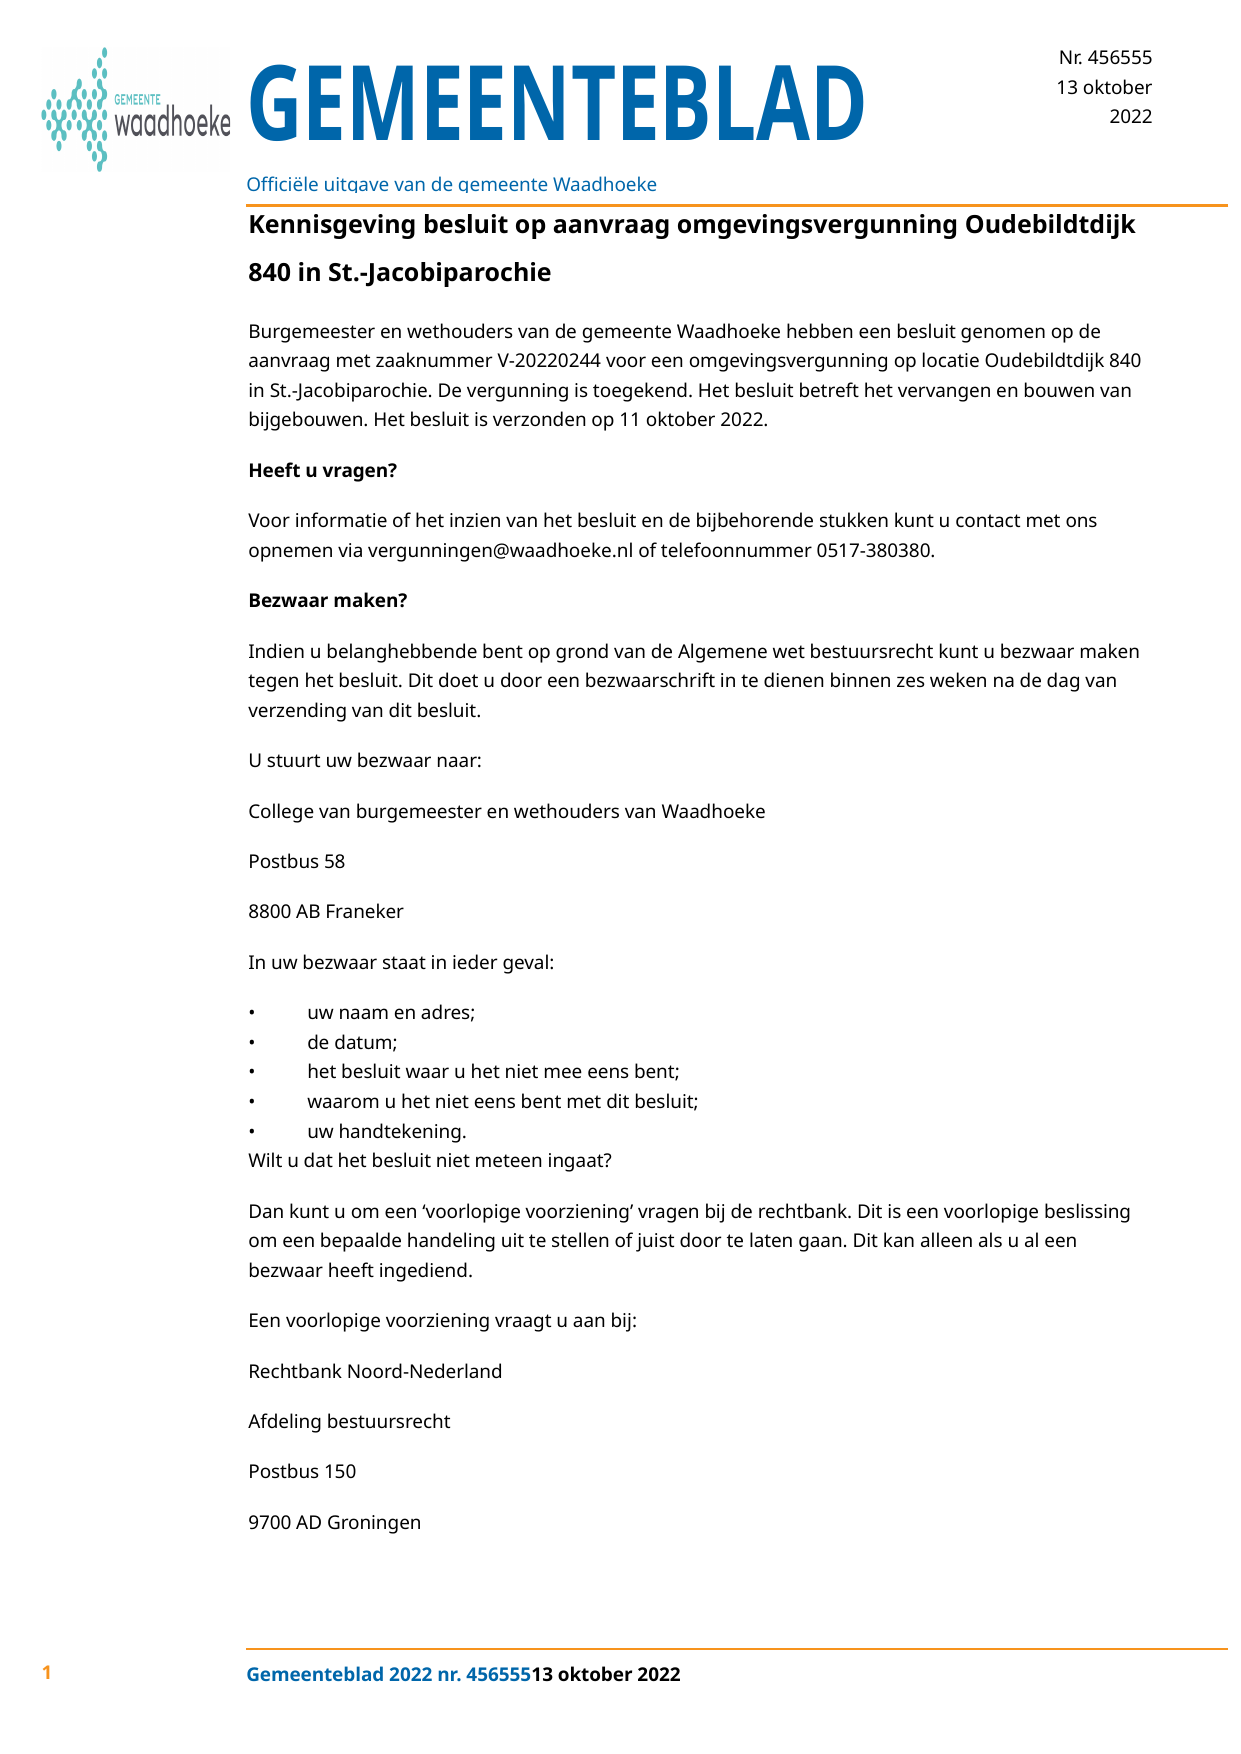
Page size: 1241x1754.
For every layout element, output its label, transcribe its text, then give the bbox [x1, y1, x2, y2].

text U stuurt uw bezwaar naar: [248, 747, 1152, 773]
text Rechtbank Noord-Nederland [248, 1358, 1152, 1384]
text Postbus 150 [248, 1459, 1152, 1484]
text Heeft u vragen? [248, 457, 1152, 483]
list uw naam en adres; [248, 999, 1152, 1025]
list de datum; [248, 1029, 1152, 1055]
list uw handtekening. [248, 1118, 1152, 1144]
text Wilt u dat het besluit niet meteen ingaat? [248, 1147, 1152, 1173]
text In uw bezwaar staat in ieder geval: [248, 949, 1152, 975]
text Een voorlopige voorziening vraagt u aan bij: [248, 1307, 1152, 1333]
text Indien u belanghebbende bent op grond van de Algemene wet bestuursrecht kunt u bezwaar maken tegen het besluit. Dit doet u door een bezwaarschrift in te dienen binnen zes weken na de dag van verzending van dit besluit. [248, 638, 1152, 723]
text Bezwaar maken? [248, 587, 1152, 613]
text 8800 AB Franeker [248, 899, 1152, 924]
text College van burgemeester en wethouders van Waadhoeke [248, 798, 1152, 824]
text Voor informatie of het inzien van het besluit en de bijbehorende stukken kunt u contact met ons opnemen via vergunningen@waadhoeke.nl of telefoonnummer 0517-380380. [248, 507, 1152, 563]
text Burgemeester en wethouders van de gemeente Waadhoeke hebben een besluit genomen op de aanvraag met zaaknummer V-20220244 voor een omgevingsvergunning op locatie Oudebildtdijk 840 in St.-Jacobiparochie. De vergunning is toegekend. Het besluit betreft het vervangen en bouwen van bijgebouwen. Het besluit is verzonden op 11 oktober 2022. [248, 318, 1152, 432]
text Postbus 58 [248, 848, 1152, 874]
text 9700 AD Groningen [248, 1509, 1152, 1535]
text Afdeling bestuursrecht [248, 1408, 1152, 1434]
picture [41, 47, 231, 172]
text Kennisgeving besluit op aanvraag omgevingsvergunning Oudebildtdijk 840 in St.-Jacobiparochie [248, 207, 1152, 288]
list het besluit waar u het niet mee eens bent; [248, 1059, 1152, 1084]
list waarom u het niet eens bent met dit besluit; [248, 1088, 1152, 1114]
text Dan kunt u om een ‘voorlopige voorziening’ vragen bij de rechtbank. Dit is een voorlopige beslissing om een bepaalde handeling uit te stellen of juist door te laten gaan. Dit kan alleen als u al een bezwaar heeft ingediend. [248, 1198, 1152, 1283]
